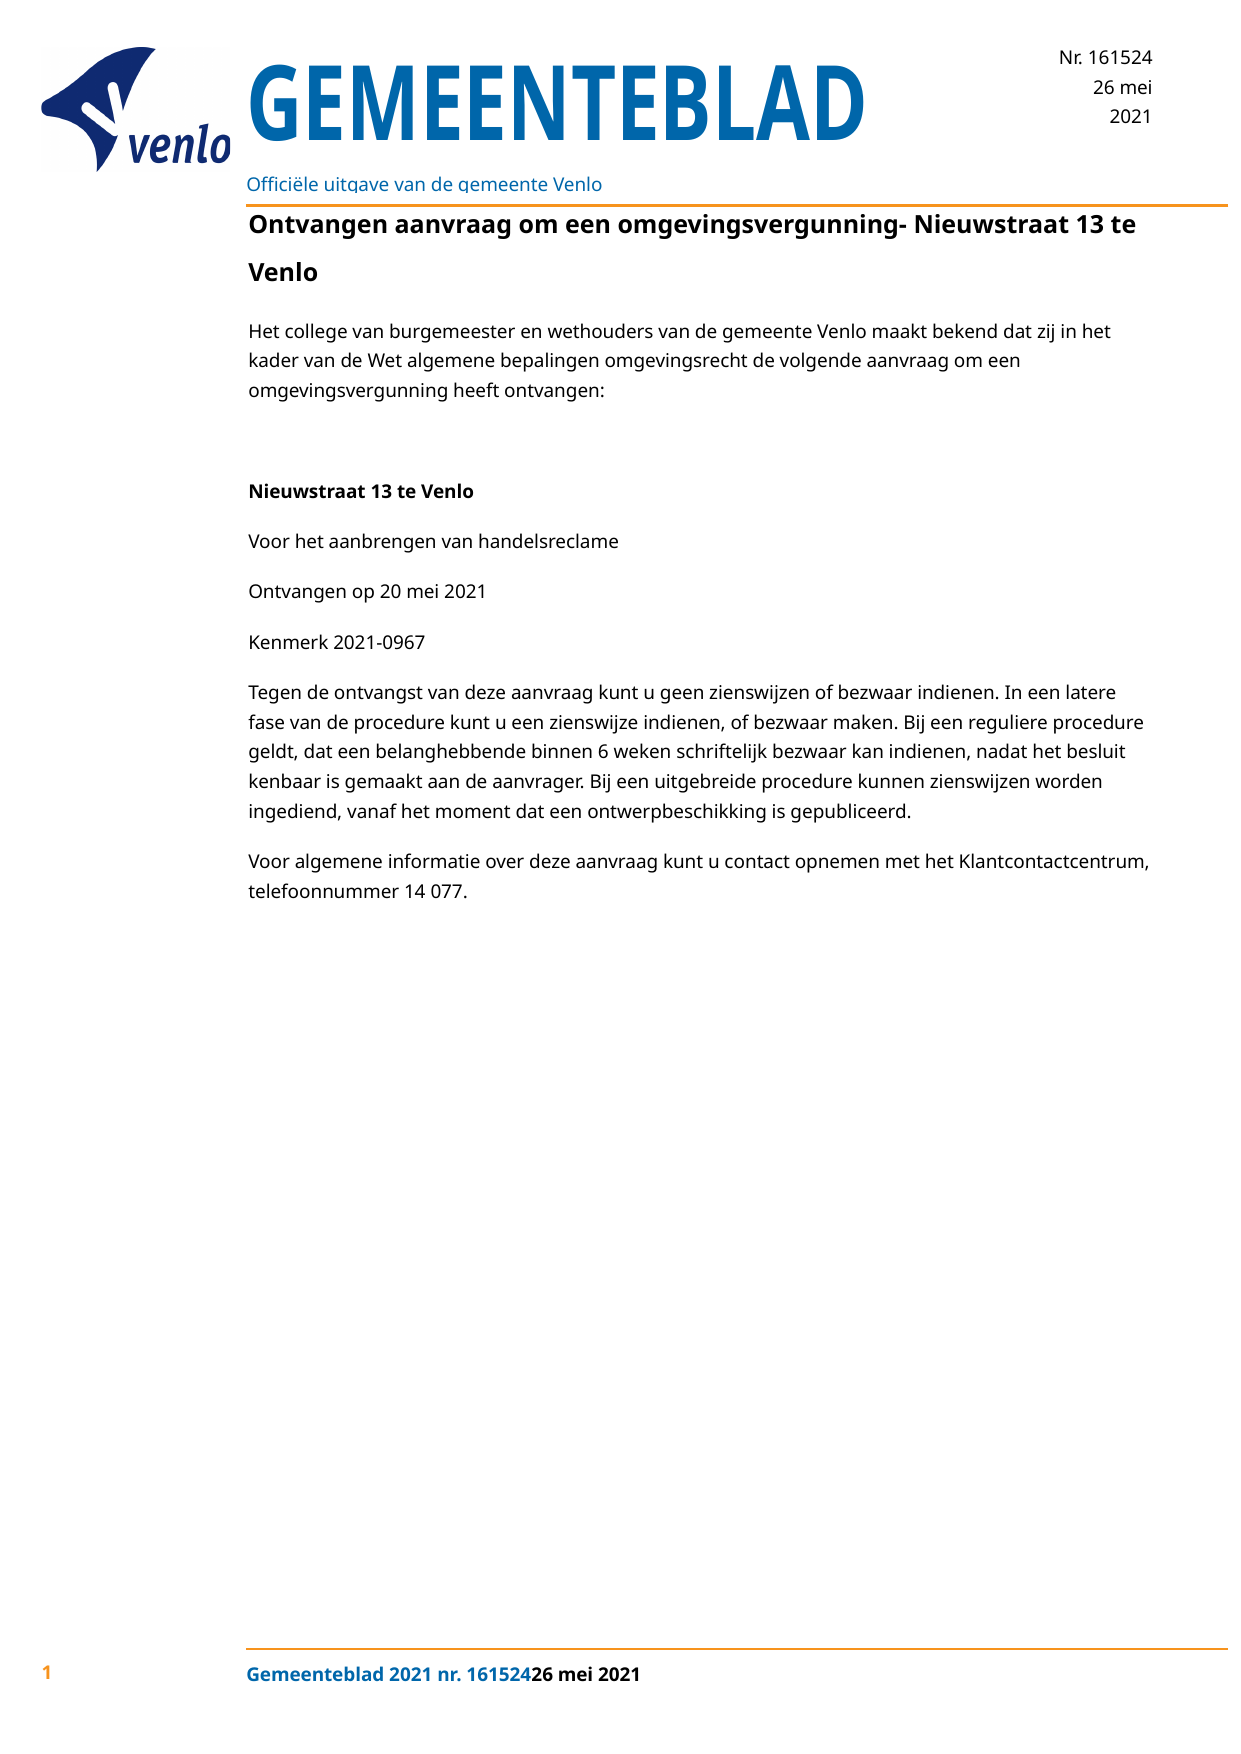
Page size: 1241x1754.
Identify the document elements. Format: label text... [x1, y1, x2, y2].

text Voor algemene informatie over deze aanvraag kunt u contact opnemen met het Klantcontactcentrum, telefoonnummer 14 077. [248, 848, 1152, 904]
text Kenmerk 2021-0967 [248, 629, 1152, 655]
text Ontvangen op 20 mei 2021 [248, 579, 1152, 604]
text Voor het aanbrengen van handelsreclame [248, 528, 1152, 554]
text Tegen de ontvangst van deze aanvraag kunt u geen zienswijzen of bezwaar indienen. In een latere fase van de procedure kunt u een zienswijze indienen, of bezwaar maken. Bij een reguliere procedure geldt, dat een belanghebbende binnen 6 weken schriftelijk bezwaar kan indienen, nadat het besluit kenbaar is gemaakt aan de aanvrager. Bij een uitgebreide procedure kunnen zienswijzen worden ingediend, vanaf het moment dat een ontwerpbeschikking is gepubliceerd. [248, 679, 1152, 824]
text Nieuwstraat 13 te Venlo [248, 478, 1152, 504]
text Ontvangen aanvraag om een omgevingsvergunning- Nieuwstraat 13 te Venlo [248, 207, 1152, 288]
text Het college van burgemeester en wethouders van de gemeente Venlo maakt bekend dat zij in het kader van de Wet algemene bepalingen omgevingsrecht de volgende aanvraag om een omgevingsvergunning heeft ontvangen: [248, 318, 1152, 403]
picture [41, 47, 231, 172]
